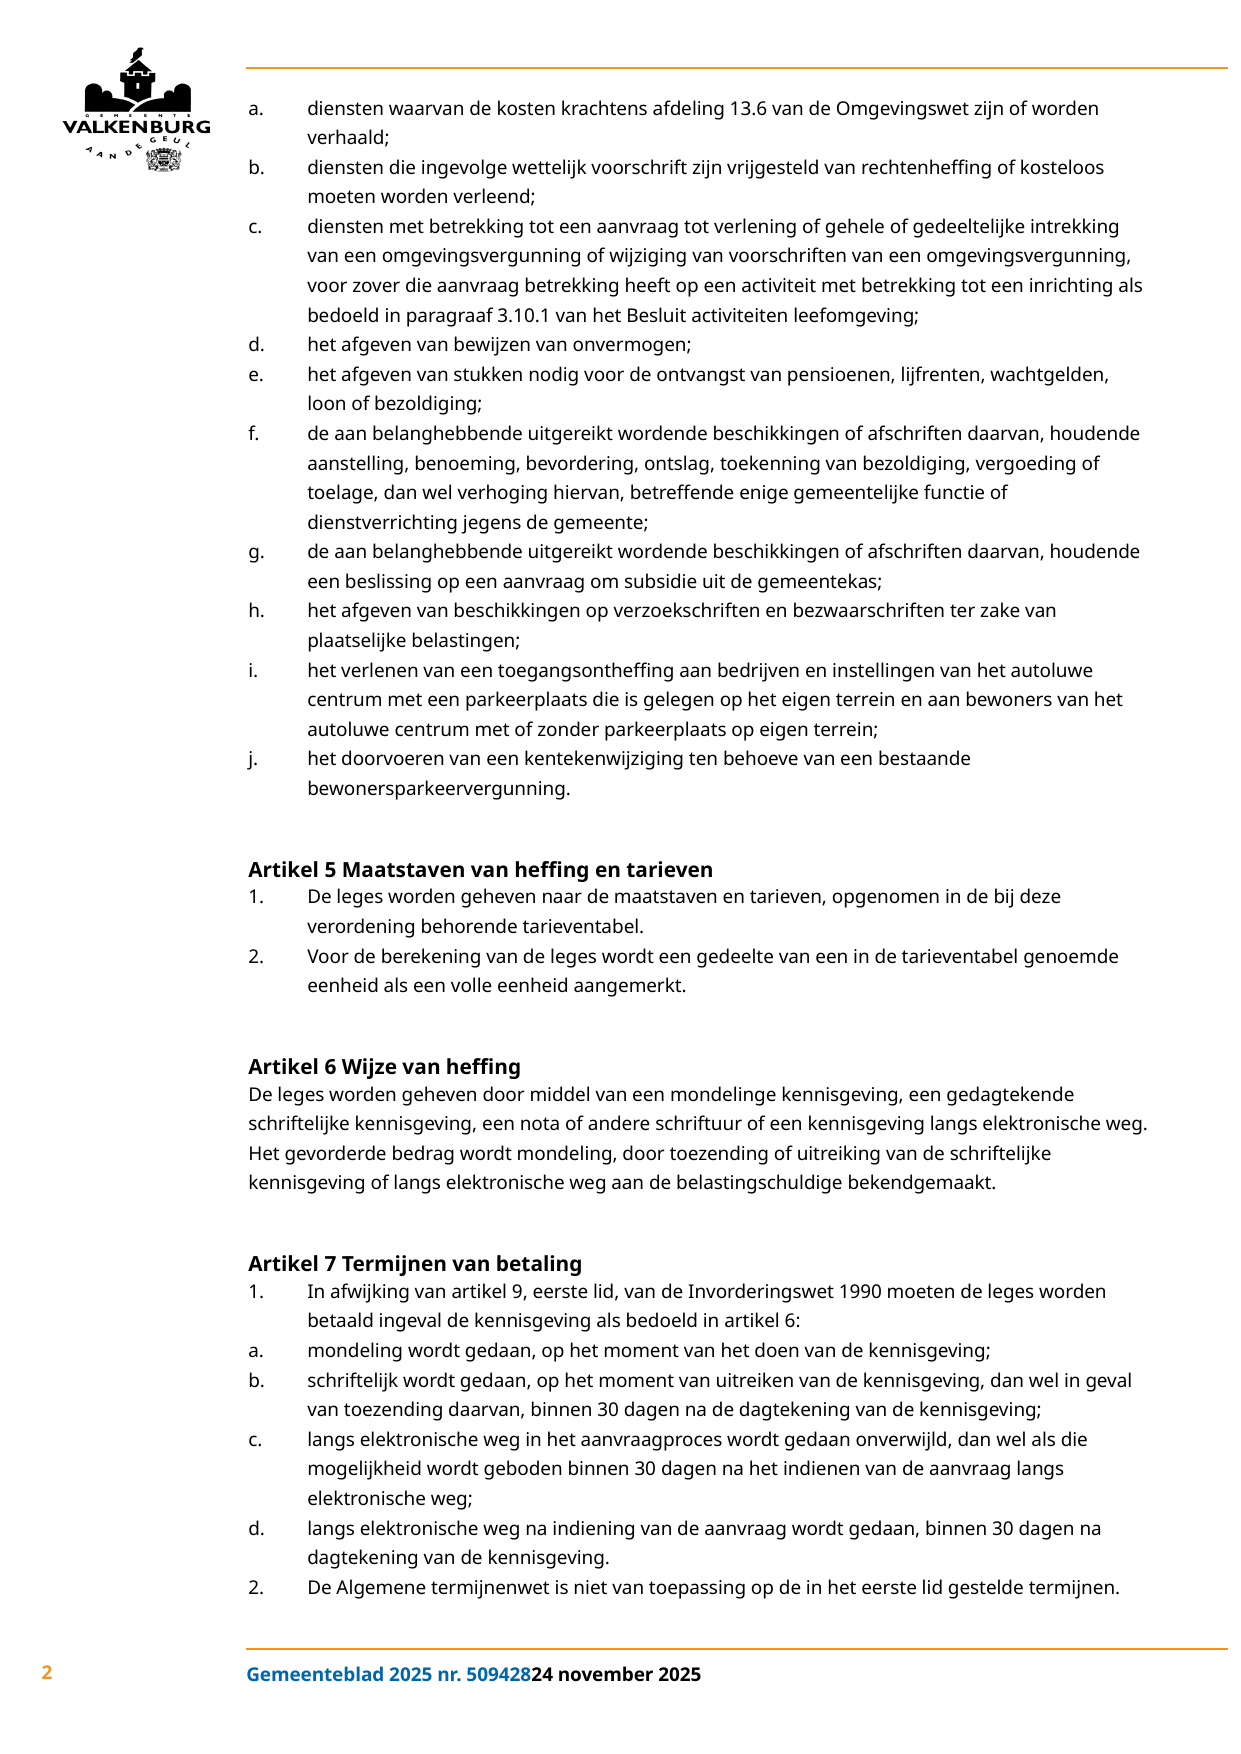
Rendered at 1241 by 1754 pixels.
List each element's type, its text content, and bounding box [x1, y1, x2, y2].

text Artikel 6 Wijze van heffing [248, 1052, 1152, 1081]
list de aan belanghebbende uitgereikt wordende beschikkingen of afschriften daarvan, houdende een beslissing op een aanvraag om subsidie uit de gemeentekas; [248, 538, 1152, 594]
list Voor de berekening van de leges wordt een gedeelte van een in de tarieventabel genoemde eenheid als een volle eenheid aangemerkt. [248, 943, 1152, 998]
list De Algemene termijnenwet is niet van toepassing op de in het eerste lid gestelde termijnen. [248, 1574, 1152, 1599]
list diensten met betrekking tot een aanvraag tot verlening of gehele of gedeeltelijke intrekking van een omgevingsvergunning of wijziging van voorschriften van een omgevingsvergunning, voor zover die aanvraag betrekking heeft op een activiteit met betrekking tot een inrichting als bedoeld in paragraaf 3.10.1 van het Besluit activiteiten leefomgeving; [248, 213, 1152, 328]
list schriftelijk wordt gedaan, op het moment van uitreiken van de kennisgeving, dan wel in geval van toezending daarvan, binnen 30 dagen na de dagtekening van de kennisgeving; [248, 1367, 1152, 1422]
list het afgeven van bewijzen van onvermogen; [248, 331, 1152, 357]
list De leges worden geheven naar de maatstaven en tarieven, opgenomen in de bij deze verordening behorende tarieventabel. [248, 884, 1152, 939]
text De leges worden geheven door middel van een mondelinge kennisgeving, een gedagtekende schriftelijke kennisgeving, een nota of andere schriftuur of een kennisgeving langs elektronische weg. Het gevorderde bedrag wordt mondeling, door toezending of uitreiking van de schriftelijke kennisgeving of langs elektronische weg aan de belastingschuldige bekendgemaakt. [248, 1081, 1152, 1195]
list het verlenen van een toegangsontheffing aan bedrijven en instellingen van het autoluwe centrum met een parkeerplaats die is gelegen op het eigen terrein en aan bewoners van het autoluwe centrum met of zonder parkeerplaats op eigen terrein; [248, 657, 1152, 742]
picture [41, 47, 231, 172]
text Artikel 5 Maatstaven van heffing en tarieven [248, 855, 1152, 884]
list het doorvoeren van een kentekenwijziging ten behoeve van een bestaande bewonersparkeervergunning. [248, 746, 1152, 801]
list langs elektronische weg na indiening van de aanvraag wordt gedaan, binnen 30 dagen na dagtekening van de kennisgeving. [248, 1515, 1152, 1570]
list diensten waarvan de kosten krachtens afdeling 13.6 van de Omgevingswet zijn of worden verhaald; [248, 95, 1152, 150]
list In afwijking van artikel 9, eerste lid, van de Invorderingswet 1990 moeten de leges worden betaald ingeval de kennisgeving als bedoeld in artikel 6: [248, 1278, 1152, 1333]
list het afgeven van stukken nodig voor de ontvangst van pensioenen, lijfrenten, wachtgelden, loon of bezoldiging; [248, 361, 1152, 416]
list diensten die ingevolge wettelijk voorschrift zijn vrijgesteld van rechtenheffing of kosteloos moeten worden verleend; [248, 154, 1152, 209]
list mondeling wordt gedaan, op het moment van het doen van de kennisgeving; [248, 1337, 1152, 1363]
list de aan belanghebbende uitgereikt wordende beschikkingen of afschriften daarvan, houdende aanstelling, benoeming, bevordering, ontslag, toekenning van bezoldiging, vergoeding of toelage, dan wel verhoging hiervan, betreffende enige gemeentelijke functie of dienstverrichting jegens de gemeente; [248, 420, 1152, 535]
list langs elektronische weg in het aanvraagproces wordt gedaan onverwijld, dan wel als die mogelijkheid wordt geboden binnen 30 dagen na het indienen van de aanvraag langs elektronische weg; [248, 1426, 1152, 1511]
list het afgeven van beschikkingen op verzoekschriften en bezwaarschriften ter zake van plaatselijke belastingen; [248, 598, 1152, 653]
text Artikel 7 Termijnen van betaling [248, 1249, 1152, 1278]
